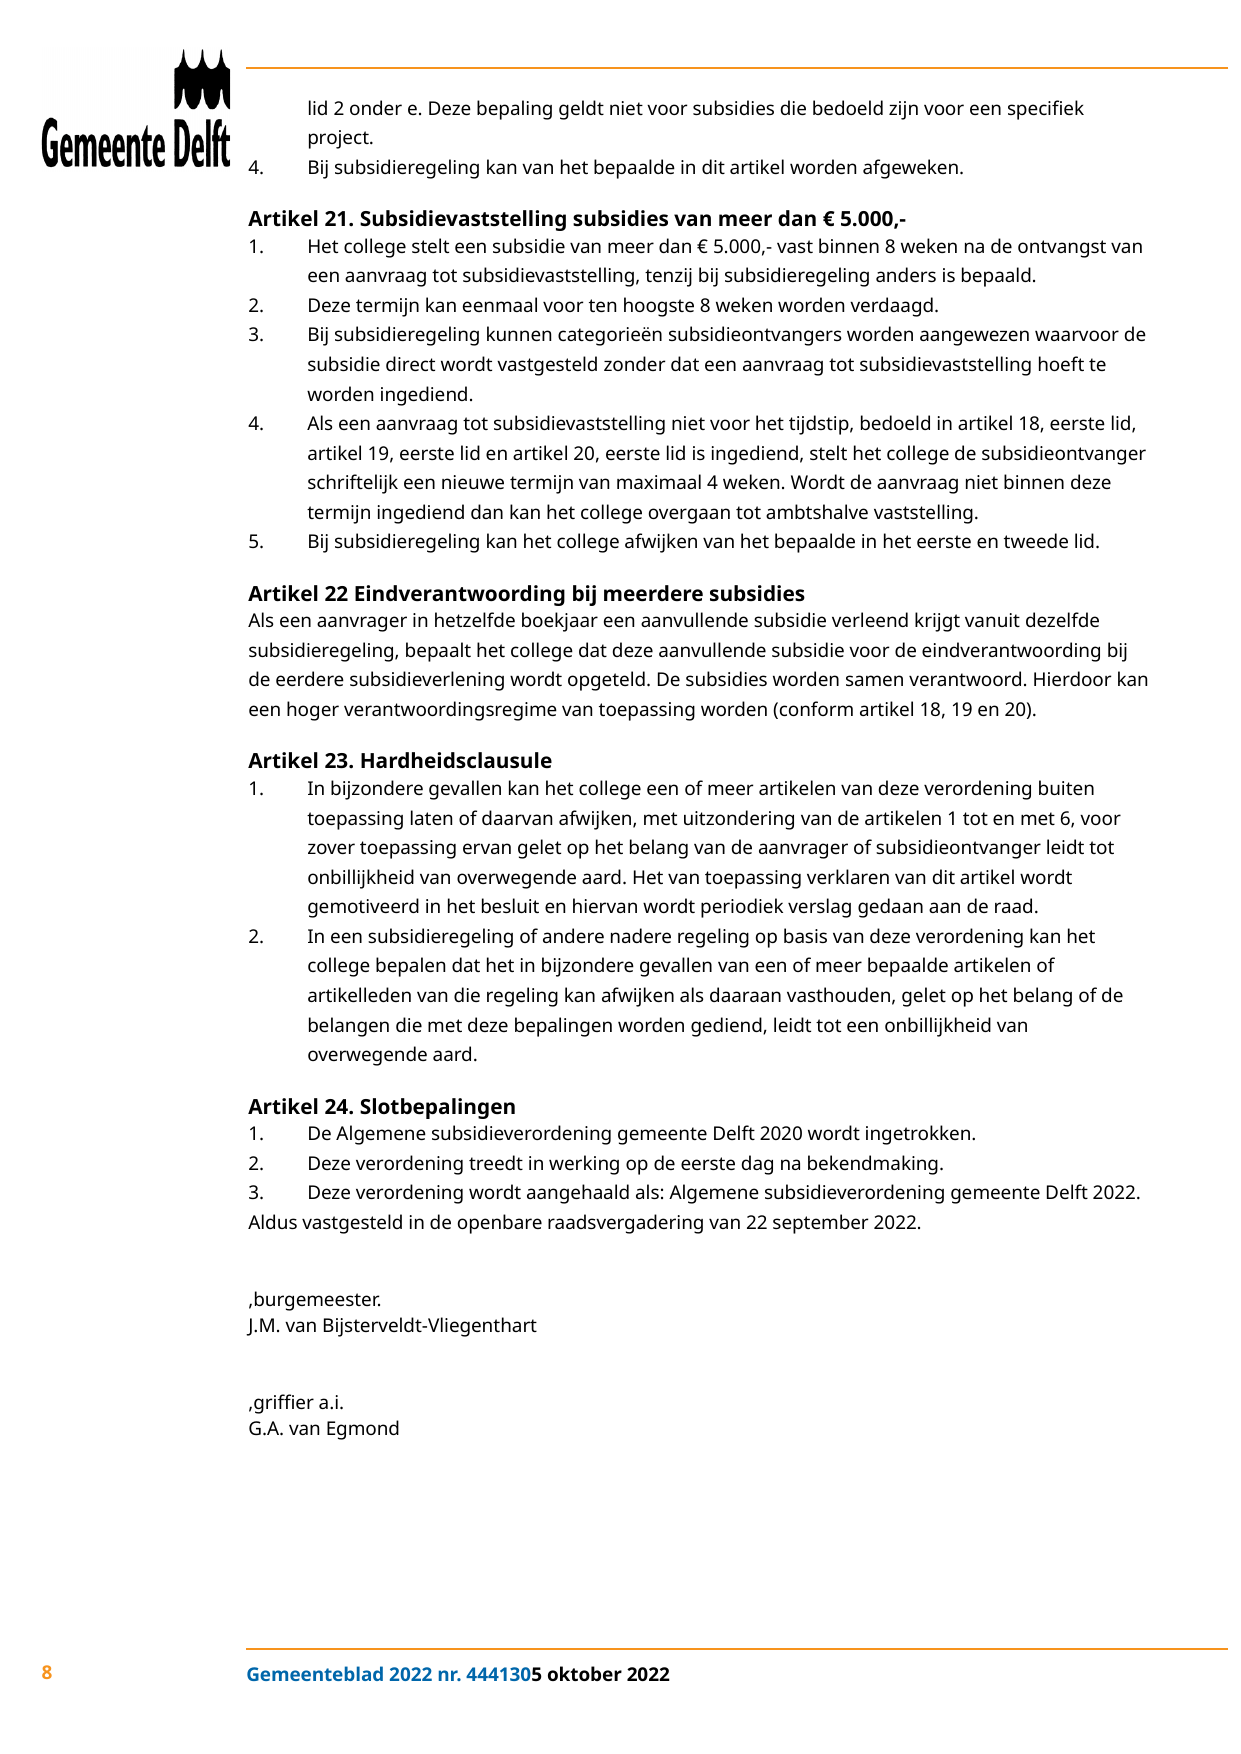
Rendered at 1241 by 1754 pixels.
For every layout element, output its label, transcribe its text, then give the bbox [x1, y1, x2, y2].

text Als een aanvrager in hetzelfde boekjaar een aanvullende subsidie verleend krijgt vanuit dezelfde subsidieregeling, bepaalt het college dat deze aanvullende subsidie voor de eindverantwoording bij de eerdere subsidieverlening wordt opgeteld. De subsidies worden samen verantwoord. Hierdoor kan een hoger verantwoordingsregime van toepassing worden (conform artikel 18, 19 en 20). [248, 607, 1152, 722]
list Bij subsidieregeling kan van het bepaalde in dit artikel worden afgeweken. [248, 154, 1152, 180]
list In een subsidieregeling of andere nadere regeling op basis van deze verordening kan het college bepalen dat het in bijzondere gevallen van een of meer bepaalde artikelen of artikelleden van die regeling kan afwijken als daaraan vasthouden, gelet op het belang of de belangen die met deze bepalingen worden gediend, leidt tot een onbillijkheid van overwegende aard. [248, 923, 1152, 1067]
list Deze verordening wordt aangehaald als: Algemene subsidieverordening gemeente Delft 2022. [248, 1179, 1152, 1205]
list Het college stelt een subsidie van meer dan € 5.000,- vast binnen 8 weken na de ontvangst van een aanvraag tot subsidievaststelling, tenzij bij subsidieregeling anders is bepaald. [248, 233, 1152, 288]
text Artikel 23. Hardheidsclausule [248, 747, 1152, 775]
text Artikel 22 Eindverantwoording bij meerdere subsidies [248, 579, 1152, 607]
list De Algemene subsidieverordening gemeente Delft 2020 wordt ingetrokken. [248, 1120, 1152, 1146]
picture [41, 47, 231, 172]
text Aldus vastgesteld in de openbare raadsvergadering van 22 september 2022. [248, 1209, 1152, 1235]
text ,burgemeester. [248, 1286, 1152, 1312]
text Artikel 21. Subsidievaststelling subsidies van meer dan € 5.000,- [248, 204, 1152, 233]
list Bij subsidieregeling kan het college afwijken van het bepaalde in het eerste en tweede lid. [248, 529, 1152, 554]
list Als een aanvraag tot subsidievaststelling niet voor het tijdstip, bedoeld in artikel 18, eerste lid, artikel 19, eerste lid en artikel 20, eerste lid is ingediend, stelt het college de subsidieontvanger schriftelijk een nieuwe termijn van maximaal 4 weken. Wordt de aanvraag niet binnen deze termijn ingediend dan kan het college overgaan tot ambtshalve vaststelling. [248, 410, 1152, 525]
text Artikel 24. Slotbepalingen [248, 1092, 1152, 1120]
list Deze termijn kan eenmaal voor ten hoogste 8 weken worden verdaagd. [248, 292, 1152, 318]
list In bijzondere gevallen kan het college een of meer artikelen van deze verordening buiten toepassing laten of daarvan afwijken, met uitzondering van de artikelen 1 tot en met 6, voor zover toepassing ervan gelet op het belang van de aanvrager of subsidieontvanger leidt tot onbillijkheid van overwegende aard. Het van toepassing verklaren van dit artikel wordt gemotiveerd in het besluit en hiervan wordt periodiek verslag gedaan aan de raad. [248, 775, 1152, 919]
list Deze verordening treedt in werking op de eerste dag na bekendmaking. [248, 1150, 1152, 1176]
list lid 2 onder e. Deze bepaling geldt niet voor subsidies die bedoeld zijn voor een specifiek project. [248, 95, 1152, 150]
text ,griffier a.i. [248, 1389, 1152, 1415]
text G.A. van Egmond [248, 1415, 1152, 1441]
list Bij subsidieregeling kunnen categorieën subsidieontvangers worden aangewezen waarvoor de subsidie direct wordt vastgesteld zonder dat een aanvraag tot subsidievaststelling hoeft te worden ingediend. [248, 322, 1152, 406]
text J.M. van Bijsterveldt-Vliegenthart [248, 1312, 1152, 1338]
